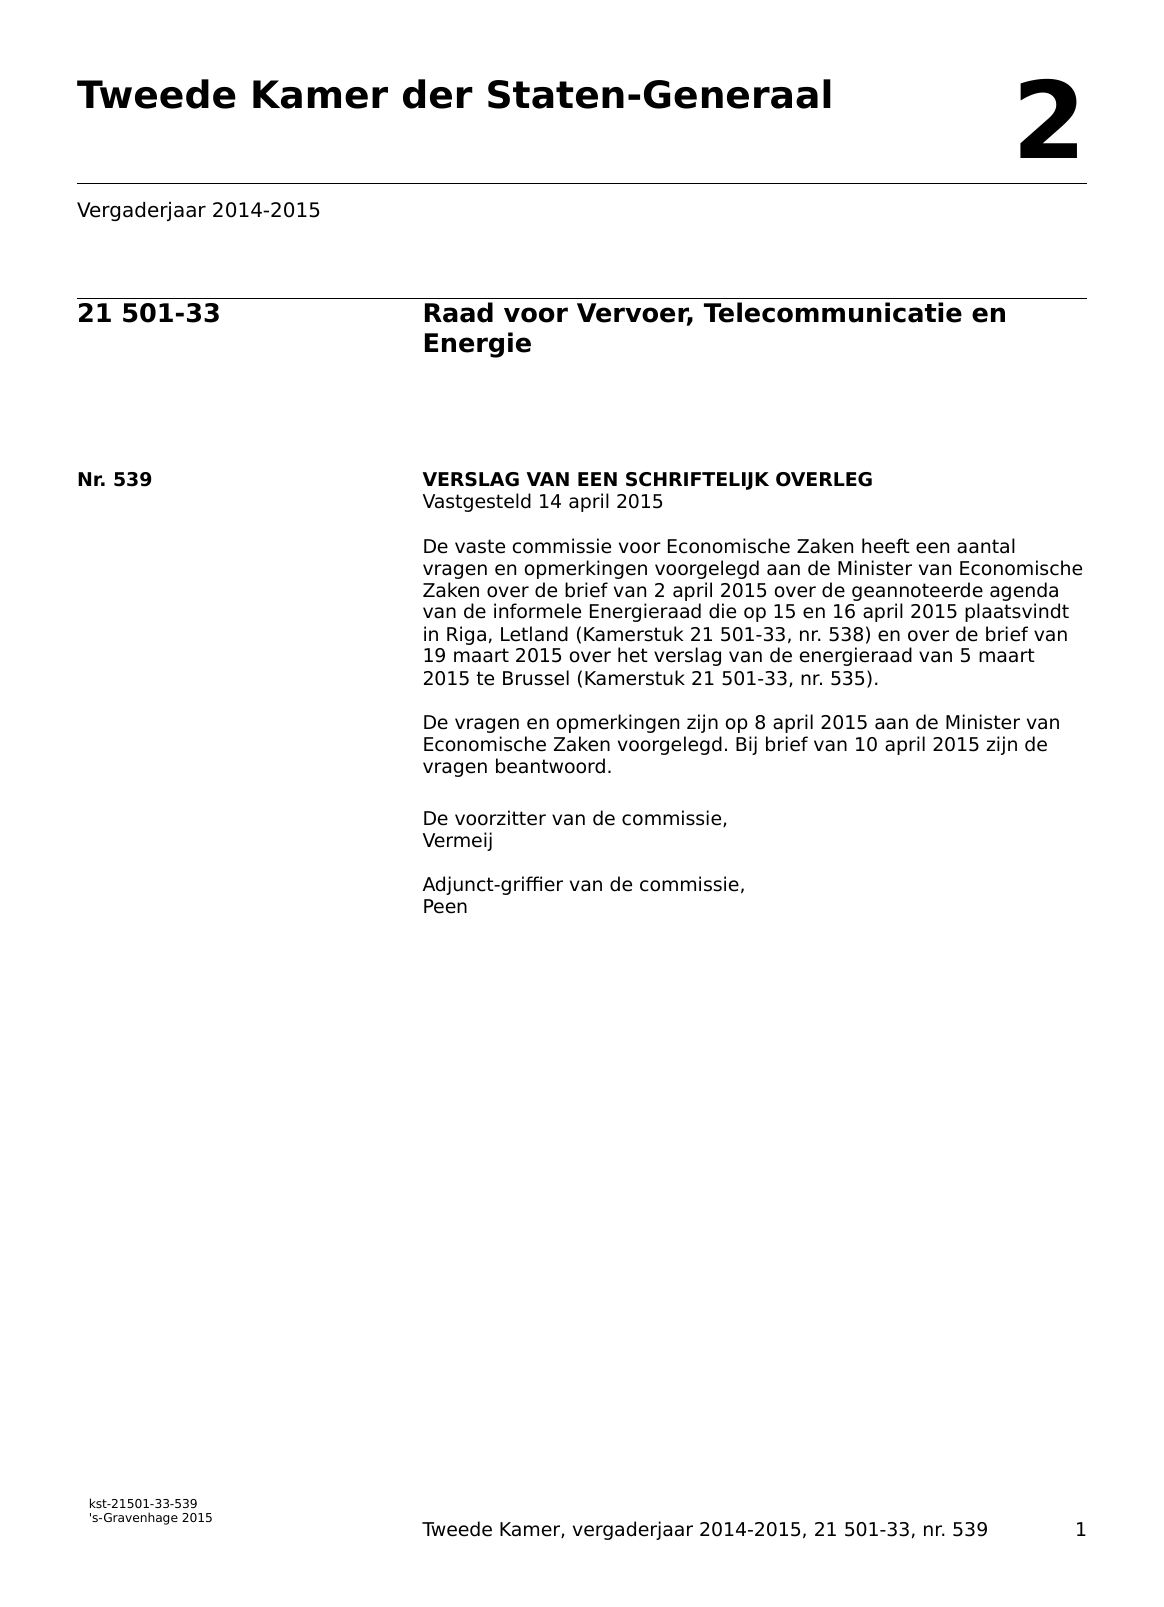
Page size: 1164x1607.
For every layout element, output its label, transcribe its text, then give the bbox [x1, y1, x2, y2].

table_header 2 [886, 59, 1087, 183]
text Vastgesteld 14 april 2015 [422, 491, 1087, 513]
text Adjunct-griffier van de commissie, Peen [422, 874, 1087, 918]
table_cell Vergaderjaar 2014-2015 [77, 184, 1087, 298]
subtitle Nr. 539 VERSLAG VAN EEN SCHRIFTELIJK OVERLEG [77, 469, 1087, 491]
text 's-Gravenhage 2015 [88, 1511, 323, 1525]
subtitle 21 501-33 Raad voor Vervoer, Telecommunicatie en Energie [77, 299, 1087, 358]
text De voorzitter van de commissie, Vermeij [422, 807, 1087, 851]
text De vragen en opmerkingen zijn op 8 april 2015 aan de Minister van Economische Zaken voorgelegd. Bij brief van 10 april 2015 zijn de vragen beantwoord. [422, 712, 1087, 777]
text kst-21501-33-539 [88, 1497, 323, 1511]
table_header Tweede Kamer der Staten-Generaal [77, 59, 886, 183]
text De vaste commissie voor Economische Zaken heeft een aantal vragen en opmerkingen voorgelegd aan de Minister van Economische Zaken over de brief van 2 april 2015 over de geannoteerde agenda van de informele Energieraad die op 15 en 16 april 2015 plaatsvindt in Riga, Letland (Kamerstuk 21 501-33, nr. 538) en over de brief van 19 maart 2015 over het verslag van de energieraad van 5 maart 2015 te Brussel (Kamerstuk 21 501-33, nr. 535). [422, 536, 1087, 689]
